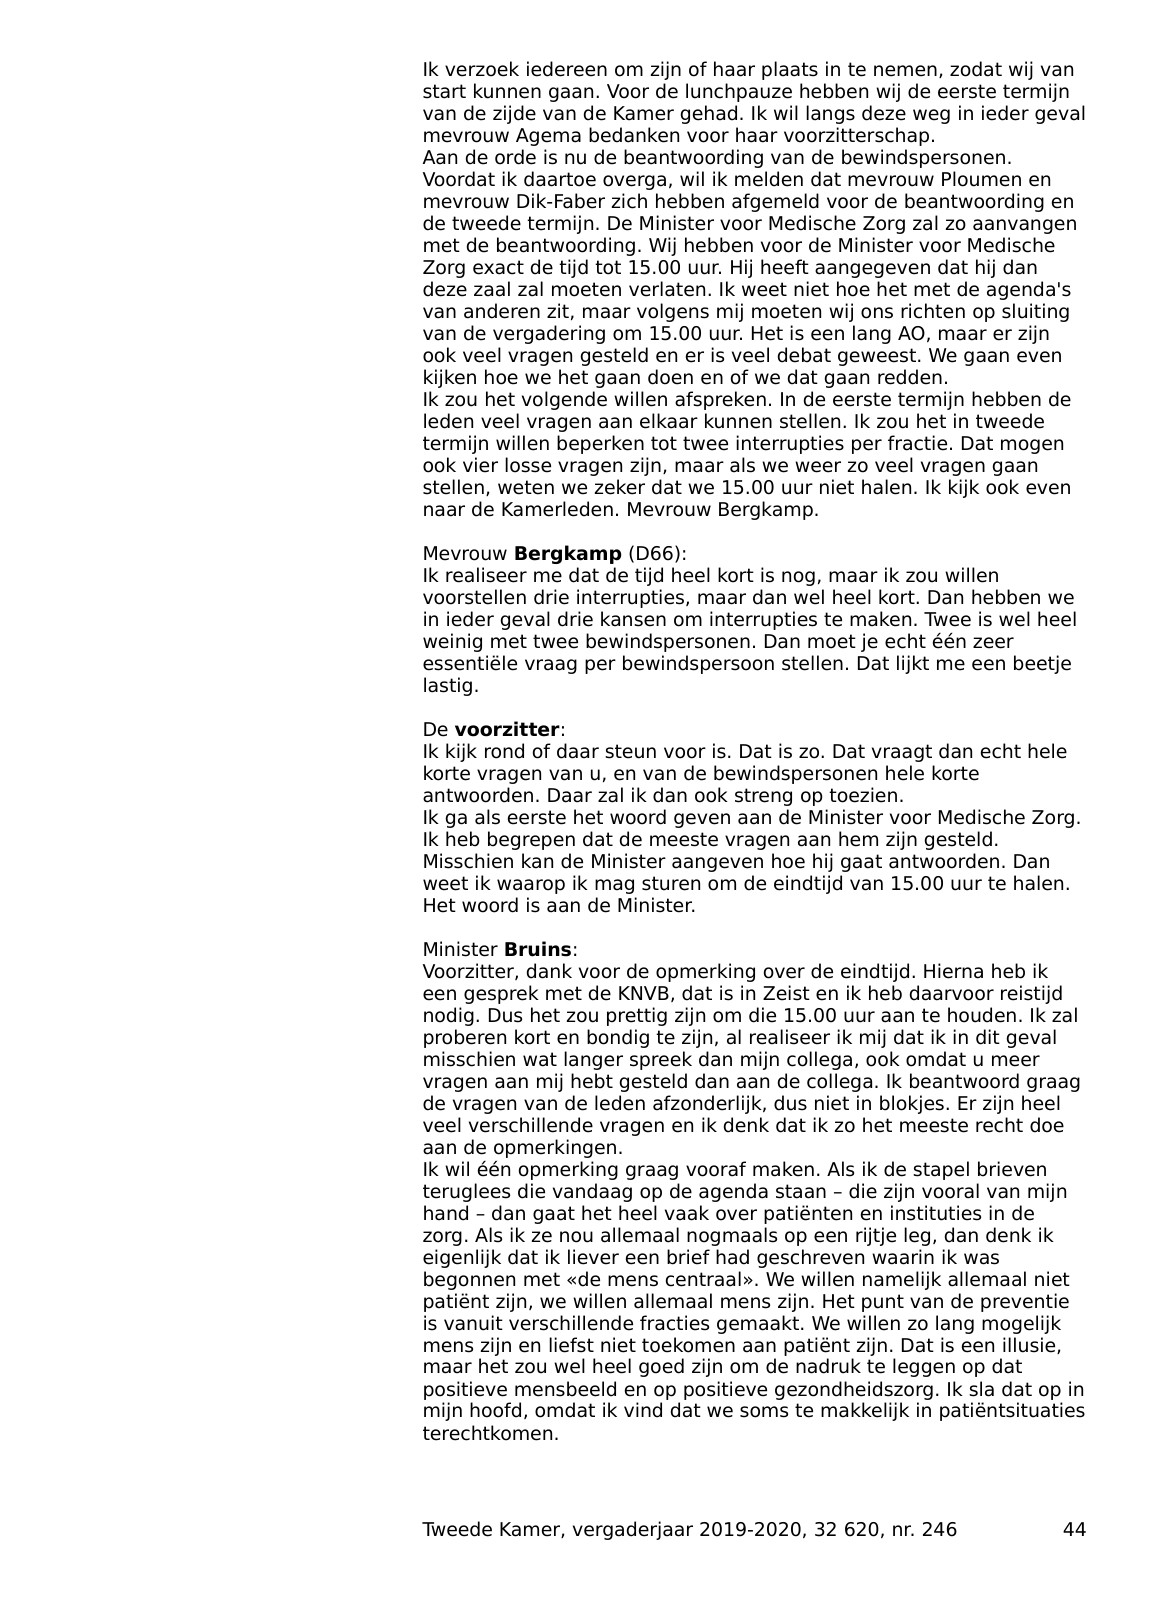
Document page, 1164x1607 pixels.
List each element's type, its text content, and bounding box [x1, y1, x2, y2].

text Ik kijk rond of daar steun voor is. Dat is zo. Dat vraagt dan echt hele korte vragen van u, en van de bewindspersonen hele korte antwoorden. Daar zal ik dan ook streng op toezien. [422, 741, 1087, 807]
text Mevrouw Bergkamp (D66): [422, 543, 1087, 565]
text Ik zou het volgende willen afspreken. In de eerste termijn hebben de leden veel vragen aan elkaar kunnen stellen. Ik zou het in tweede termijn willen beperken tot twee interrupties per fractie. Dat mogen ook vier losse vragen zijn, maar als we weer zo veel vragen gaan stellen, weten we zeker dat we 15.00 uur niet halen. Ik kijk ook even naar de Kamerleden. Mevrouw Bergkamp. [422, 389, 1087, 521]
text Ik wil één opmerking graag vooraf maken. Als ik de stapel brieven teruglees die vandaag op de agenda staan – die zijn vooral van mijn hand – dan gaat het heel vaak over patiënten en instituties in de zorg. Als ik ze nou allemaal nogmaals op een rijtje leg, dan denk ik eigenlijk dat ik liever een brief had geschreven waarin ik was begonnen met «de mens centraal». We willen namelijk allemaal niet patiënt zijn, we willen allemaal mens zijn. Het punt van de preventie is vanuit verschillende fracties gemaakt. We willen zo lang mogelijk mens zijn en liefst niet toekomen aan patiënt zijn. Dat is een illusie, maar het zou wel heel goed zijn om de nadruk te leggen op dat positieve mensbeeld en op positieve gezondheidszorg. Ik sla dat op in mijn hoofd, omdat ik vind dat we soms te makkelijk in patiëntsituaties terechtkomen. [422, 1159, 1087, 1444]
text Minister Bruins: [422, 939, 1087, 961]
text Ik realiseer me dat de tijd heel kort is nog, maar ik zou willen voorstellen drie interrupties, maar dan wel heel kort. Dan hebben we in ieder geval drie kansen om interrupties te maken. Twee is wel heel weinig met twee bewindspersonen. Dan moet je echt één zeer essentiële vraag per bewindspersoon stellen. Dat lijkt me een beetje lastig. [422, 565, 1087, 697]
text Ik verzoek iedereen om zijn of haar plaats in te nemen, zodat wij van start kunnen gaan. Voor de lunchpauze hebben wij de eerste termijn van de zijde van de Kamer gehad. Ik wil langs deze weg in ieder geval mevrouw Agema bedanken voor haar voorzitterschap. [422, 59, 1087, 147]
text Ik ga als eerste het woord geven aan de Minister voor Medische Zorg. Ik heb begrepen dat de meeste vragen aan hem zijn gesteld. Misschien kan de Minister aangeven hoe hij gaat antwoorden. Dan weet ik waarop ik mag sturen om de eindtijd van 15.00 uur te halen. Het woord is aan de Minister. [422, 807, 1087, 917]
text Aan de orde is nu de beantwoording van de bewindspersonen. Voordat ik daartoe overga, wil ik melden dat mevrouw Ploumen en mevrouw Dik-Faber zich hebben afgemeld voor de beantwoording en de tweede termijn. De Minister voor Medische Zorg zal zo aanvangen met de beantwoording. Wij hebben voor de Minister voor Medische Zorg exact de tijd tot 15.00 uur. Hij heeft aangegeven dat hij dan deze zaal zal moeten verlaten. Ik weet niet hoe het met de agenda's van anderen zit, maar volgens mij moeten wij ons richten op sluiting van de vergadering om 15.00 uur. Het is een lang AO, maar er zijn ook veel vragen gesteld en er is veel debat geweest. We gaan even kijken hoe we het gaan doen en of we dat gaan redden. [422, 147, 1087, 389]
text De voorzitter: [422, 719, 1087, 741]
text Voorzitter, dank voor de opmerking over de eindtijd. Hierna heb ik een gesprek met de KNVB, dat is in Zeist en ik heb daarvoor reistijd nodig. Dus het zou prettig zijn om die 15.00 uur aan te houden. Ik zal proberen kort en bondig te zijn, al realiseer ik mij dat ik in dit geval misschien wat langer spreek dan mijn collega, ook omdat u meer vragen aan mij hebt gesteld dan aan de collega. Ik beantwoord graag de vragen van de leden afzonderlijk, dus niet in blokjes. Er zijn heel veel verschillende vragen en ik denk dat ik zo het meeste recht doe aan de opmerkingen. [422, 961, 1087, 1159]
